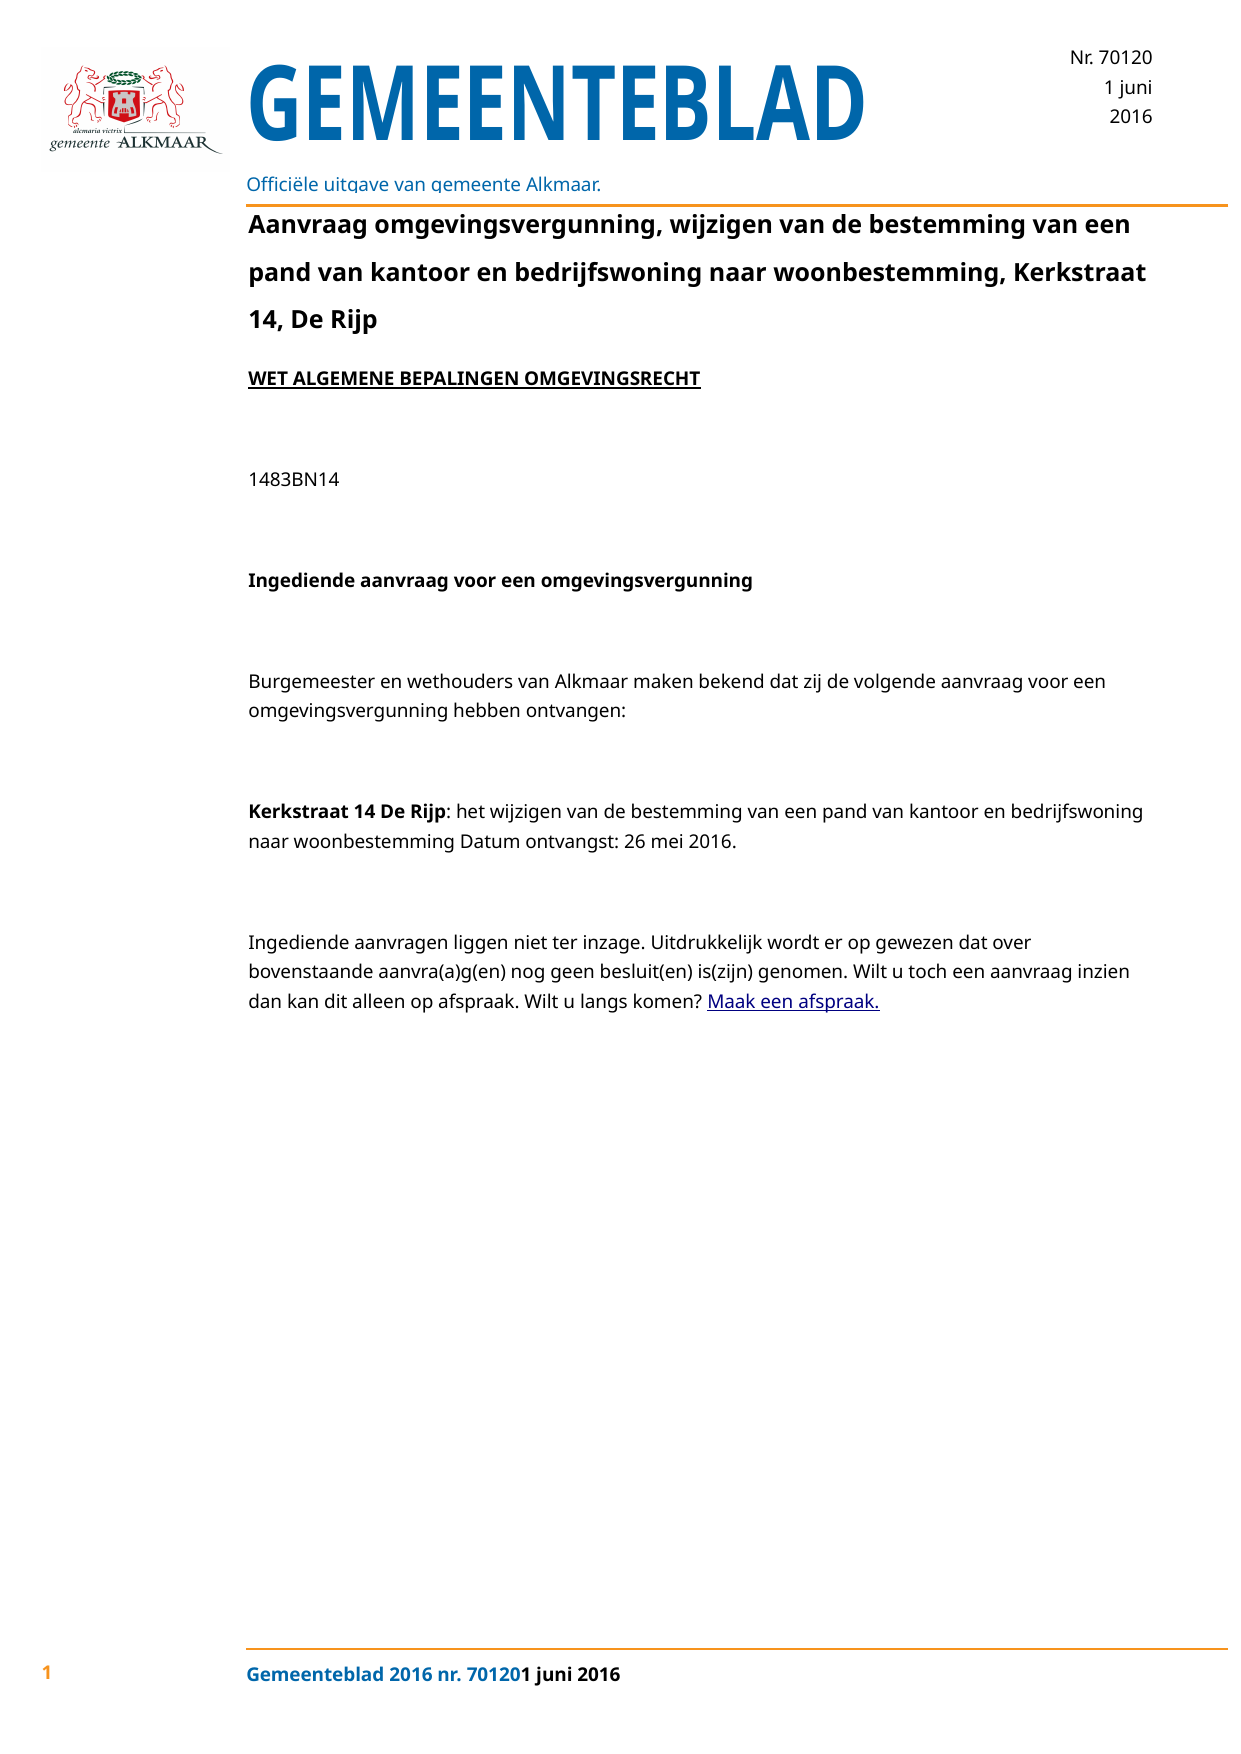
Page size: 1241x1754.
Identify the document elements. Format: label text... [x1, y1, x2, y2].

text Kerkstraat 14 De Rijp: het wijzigen van de bestemming van een pand van kantoor en bedrijfswoning naar woonbestemming Datum ontvangst: 26 mei 2016. [248, 798, 1152, 854]
text Aanvraag omgevingsvergunning, wijzigen van de bestemming van een pand van kantoor en bedrijfswoning naar woonbestemming, Kerkstraat 14, De Rijp [248, 207, 1152, 336]
text Burgemeester en wethouders van Alkmaar maken bekend dat zij de volgende aanvraag voor een omgevingsvergunning hebben ontvangen: [248, 668, 1152, 723]
text Ingediende aanvragen liggen niet ter inzage. Uitdrukkelijk wordt er op gewezen dat over bovenstaande aanvra(a)g(en) nog geen besluit(en) is(zijn) genomen. Wilt u toch een aanvraag inzien dan kan dit alleen op afspraak. Wilt u langs komen? Maak een afspraak. [248, 929, 1152, 1014]
text 1483BN14 [248, 466, 1152, 492]
picture [41, 47, 231, 172]
text WET ALGEMENE BEPALINGEN OMGEVINGSRECHT [248, 366, 1152, 391]
text Ingediende aanvraag voor een omgevingsvergunning [248, 567, 1152, 593]
